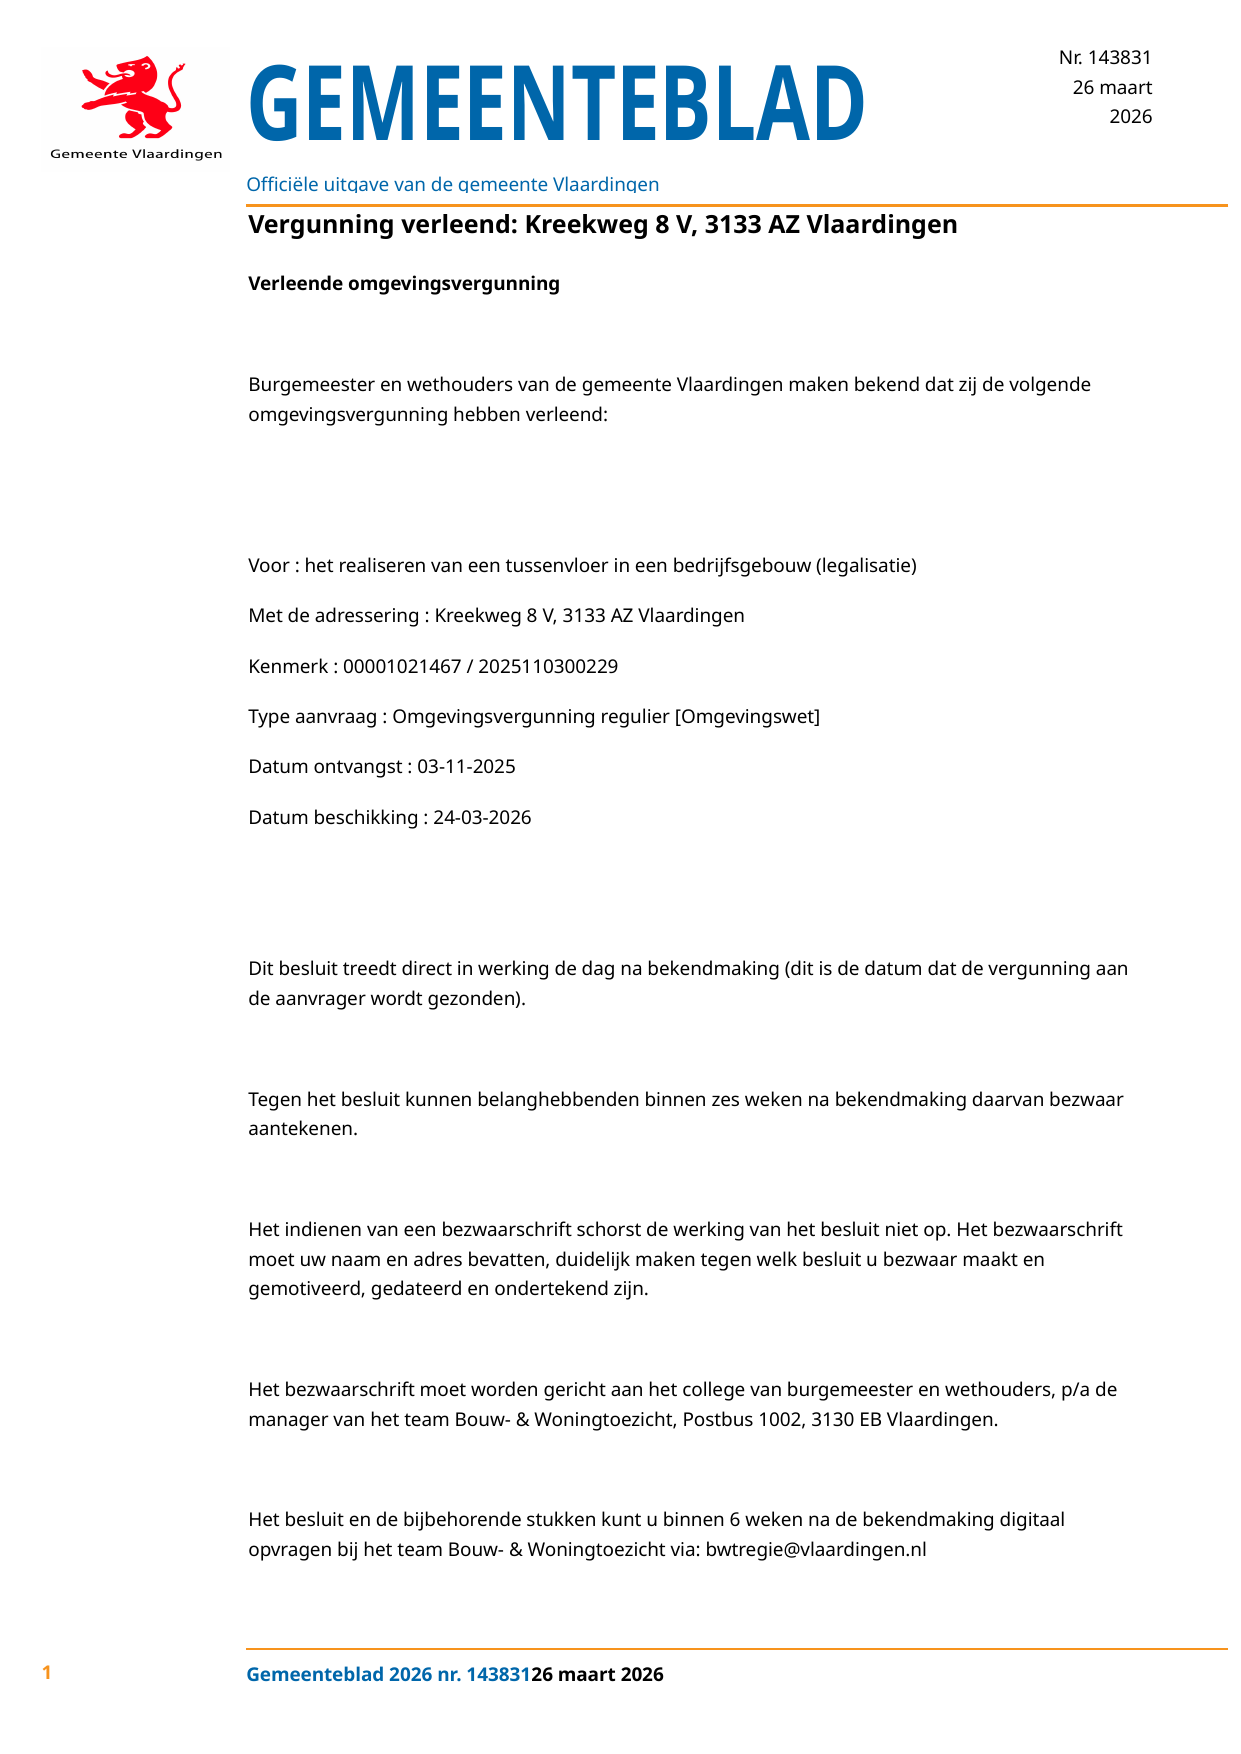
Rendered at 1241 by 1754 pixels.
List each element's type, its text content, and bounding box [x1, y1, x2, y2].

text Type aanvraag : Omgevingsvergunning regulier [Omgevingswet] [248, 703, 1152, 729]
text Het indienen van een bezwaarschrift schorst de werking van het besluit niet op. Het bezwaarschrift moet uw naam en adres bevatten, duidelijk maken tegen welk besluit u bezwaar maakt en gemotiveerd, gedateerd en ondertekend zijn. [248, 1216, 1152, 1301]
picture [41, 47, 231, 172]
text Vergunning verleend: Kreekweg 8 V, 3133 AZ Vlaardingen [248, 207, 1152, 241]
text Datum beschikking : 24-03-2026 [248, 804, 1152, 830]
text Verleende omgevingsvergunning [248, 270, 1152, 296]
text Met de adressering : Kreekweg 8 V, 3133 AZ Vlaardingen [248, 602, 1152, 628]
text Tegen het besluit kunnen belanghebbenden binnen zes weken na bekendmaking daarvan bezwaar aantekenen. [248, 1086, 1152, 1141]
text Het bezwaarschrift moet worden gericht aan het college van burgemeester en wethouders, p/a de manager van het team Bouw- & Woningtoezicht, Postbus 1002, 3130 EB Vlaardingen. [248, 1376, 1152, 1431]
text Dit besluit treedt direct in werking de dag na bekendmaking (dit is de datum dat de vergunning aan de aanvrager wordt gezonden). [248, 955, 1152, 1011]
text Voor : het realiseren van een tussenvloer in een bedrijfsgebouw (legalisatie) [248, 552, 1152, 578]
text Het besluit en de bijbehorende stukken kunt u binnen 6 weken na de bekendmaking digitaal opvragen bij het team Bouw- & Woningtoezicht via: bwtregie@vlaardingen.nl [248, 1507, 1152, 1562]
text Burgemeester en wethouders van de gemeente Vlaardingen maken bekend dat zij de volgende omgevingsvergunning hebben verleend: [248, 371, 1152, 426]
text Kenmerk : 00001021467 / 2025110300229 [248, 653, 1152, 678]
text Datum ontvangst : 03-11-2025 [248, 754, 1152, 779]
